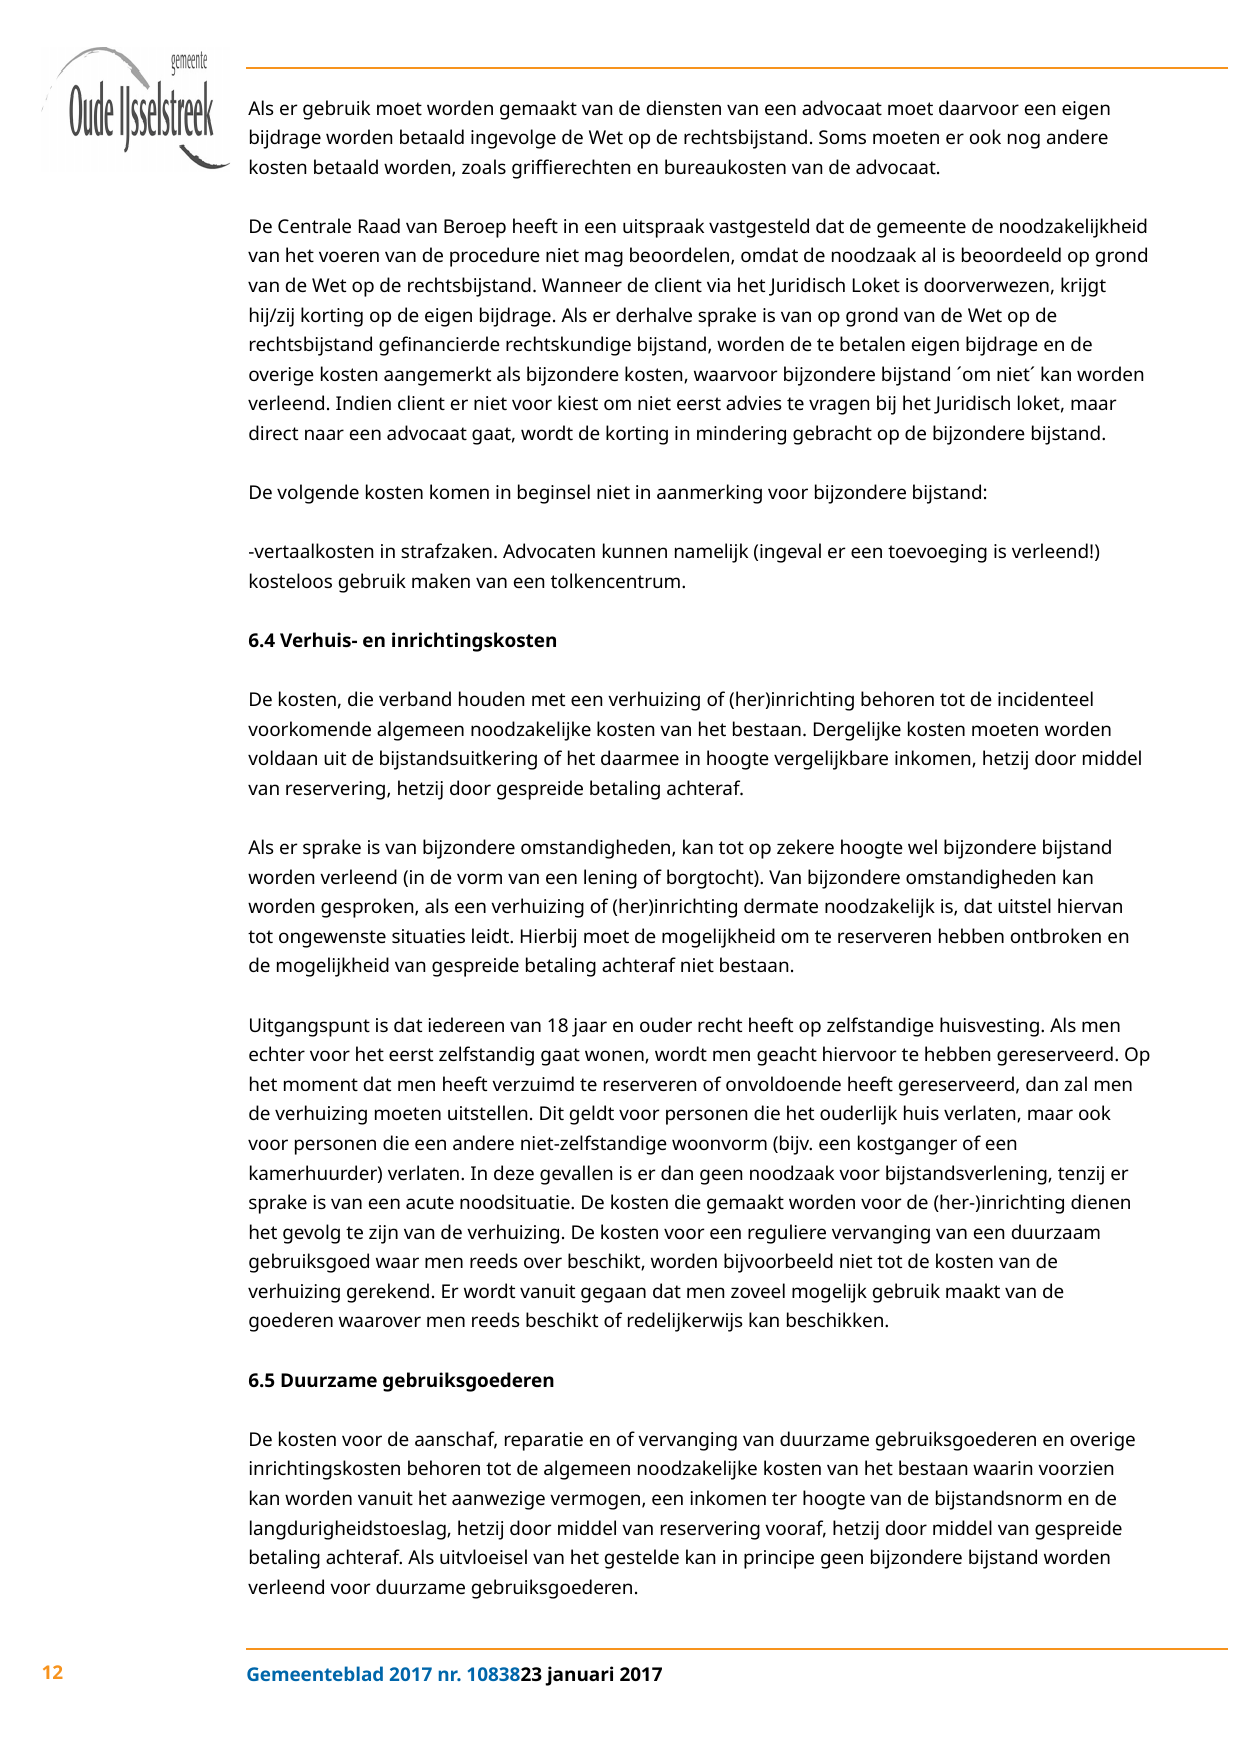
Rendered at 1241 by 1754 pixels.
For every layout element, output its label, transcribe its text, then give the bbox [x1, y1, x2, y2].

text Als er sprake is van bijzondere omstandigheden, kan tot op zekere hoogte wel bijzondere bijstand worden verleend (in de vorm van een lening of borgtocht). Van bijzondere omstandigheden kan worden gesproken, als een verhuizing of (her)inrichting dermate noodzakelijk is, dat uitstel hiervan tot ongewenste situaties leidt. Hierbij moet de mogelijkheid om te reserveren hebben ontbroken en de mogelijkheid van gespreide betaling achteraf niet bestaan. [248, 834, 1152, 978]
text Als er gebruik moet worden gemaakt van de diensten van een advocaat moet daarvoor een eigen bijdrage worden betaald ingevolge de Wet op de rechtsbijstand. Soms moeten er ook nog andere kosten betaald worden, zoals griffierechten en bureaukosten van de advocaat. [248, 95, 1152, 180]
picture [41, 47, 231, 172]
text De kosten voor de aanschaf, reparatie en of vervanging van duurzame gebruiksgoederen en overige inrichtingskosten behoren tot de algemeen noodzakelijke kosten van het bestaan waarin voorzien kan worden vanuit het aanwezige vermogen, een inkomen ter hoogte van de bijstandsnorm en de langdurigheidstoeslag, hetzij door middel van reservering vooraf, hetzij door middel van gespreide betaling achteraf. Als uitvloeisel van het gestelde kan in principe geen bijzondere bijstand worden verleend voor duurzame gebruiksgoederen. [248, 1426, 1152, 1600]
text De Centrale Raad van Beroep heeft in een uitspraak vastgesteld dat de gemeente de noodzakelijkheid van het voeren van de procedure niet mag beoordelen, omdat de noodzaak al is beoordeeld op grond van de Wet op de rechtsbijstand. Wanneer de client via het Juridisch Loket is doorverwezen, krijgt hij/zij korting op de eigen bijdrage. Als er derhalve sprake is van op grond van de Wet op de rechtsbijstand gefinancierde rechtskundige bijstand, worden de te betalen eigen bijdrage en de overige kosten aangemerkt als bijzondere kosten, waarvoor bijzondere bijstand ´om niet´ kan worden verleend. Indien client er niet voor kiest om niet eerst advies te vragen bij het Juridisch loket, maar direct naar een advocaat gaat, wordt de korting in mindering gebracht op de bijzondere bijstand. [248, 213, 1152, 446]
text -vertaalkosten in strafzaken. Advocaten kunnen namelijk (ingeval er een toevoeging is verleend!) kosteloos gebruik maken van een tolkencentrum. [248, 538, 1152, 594]
text De kosten, die verband houden met een verhuizing of (her)inrichting behoren tot de incidenteel voorkomende algemeen noodzakelijke kosten van het bestaan. Dergelijke kosten moeten worden voldaan uit de bijstandsuitkering of het daarmee in hoogte vergelijkbare inkomen, hetzij door middel van reservering, hetzij door gespreide betaling achteraf. [248, 686, 1152, 801]
text 6.5 Duurzame gebruiksgoederen [248, 1367, 1152, 1393]
text Uitgangspunt is dat iedereen van 18 jaar en ouder recht heeft op zelfstandige huisvesting. Als men echter voor het eerst zelfstandig gaat wonen, wordt men geacht hiervoor te hebben gereserveerd. Op het moment dat men heeft verzuimd te reserveren of onvoldoende heeft gereserveerd, dan zal men de verhuizing moeten uitstellen. Dit geldt voor personen die het ouderlijk huis verlaten, maar ook voor personen die een andere niet-zelfstandige woonvorm (bijv. een kostganger of een kamerhuurder) verlaten. In deze gevallen is er dan geen noodzaak voor bijstandsverlening, tenzij er sprake is van een acute noodsituatie. De kosten die gemaakt worden voor de (her-)inrichting dienen het gevolg te zijn van de verhuizing. De kosten voor een reguliere vervanging van een duurzaam gebruiksgoed waar men reeds over beschikt, worden bijvoorbeeld niet tot de kosten van de verhuizing gerekend. Er wordt vanuit gegaan dat men zoveel mogelijk gebruik maakt van de goederen waarover men reeds beschikt of redelijkerwijs kan beschikken. [248, 1012, 1152, 1333]
text De volgende kosten komen in beginsel niet in aanmerking voor bijzondere bijstand: [248, 479, 1152, 505]
text 6.4 Verhuis- en inrichtingskosten [248, 627, 1152, 653]
